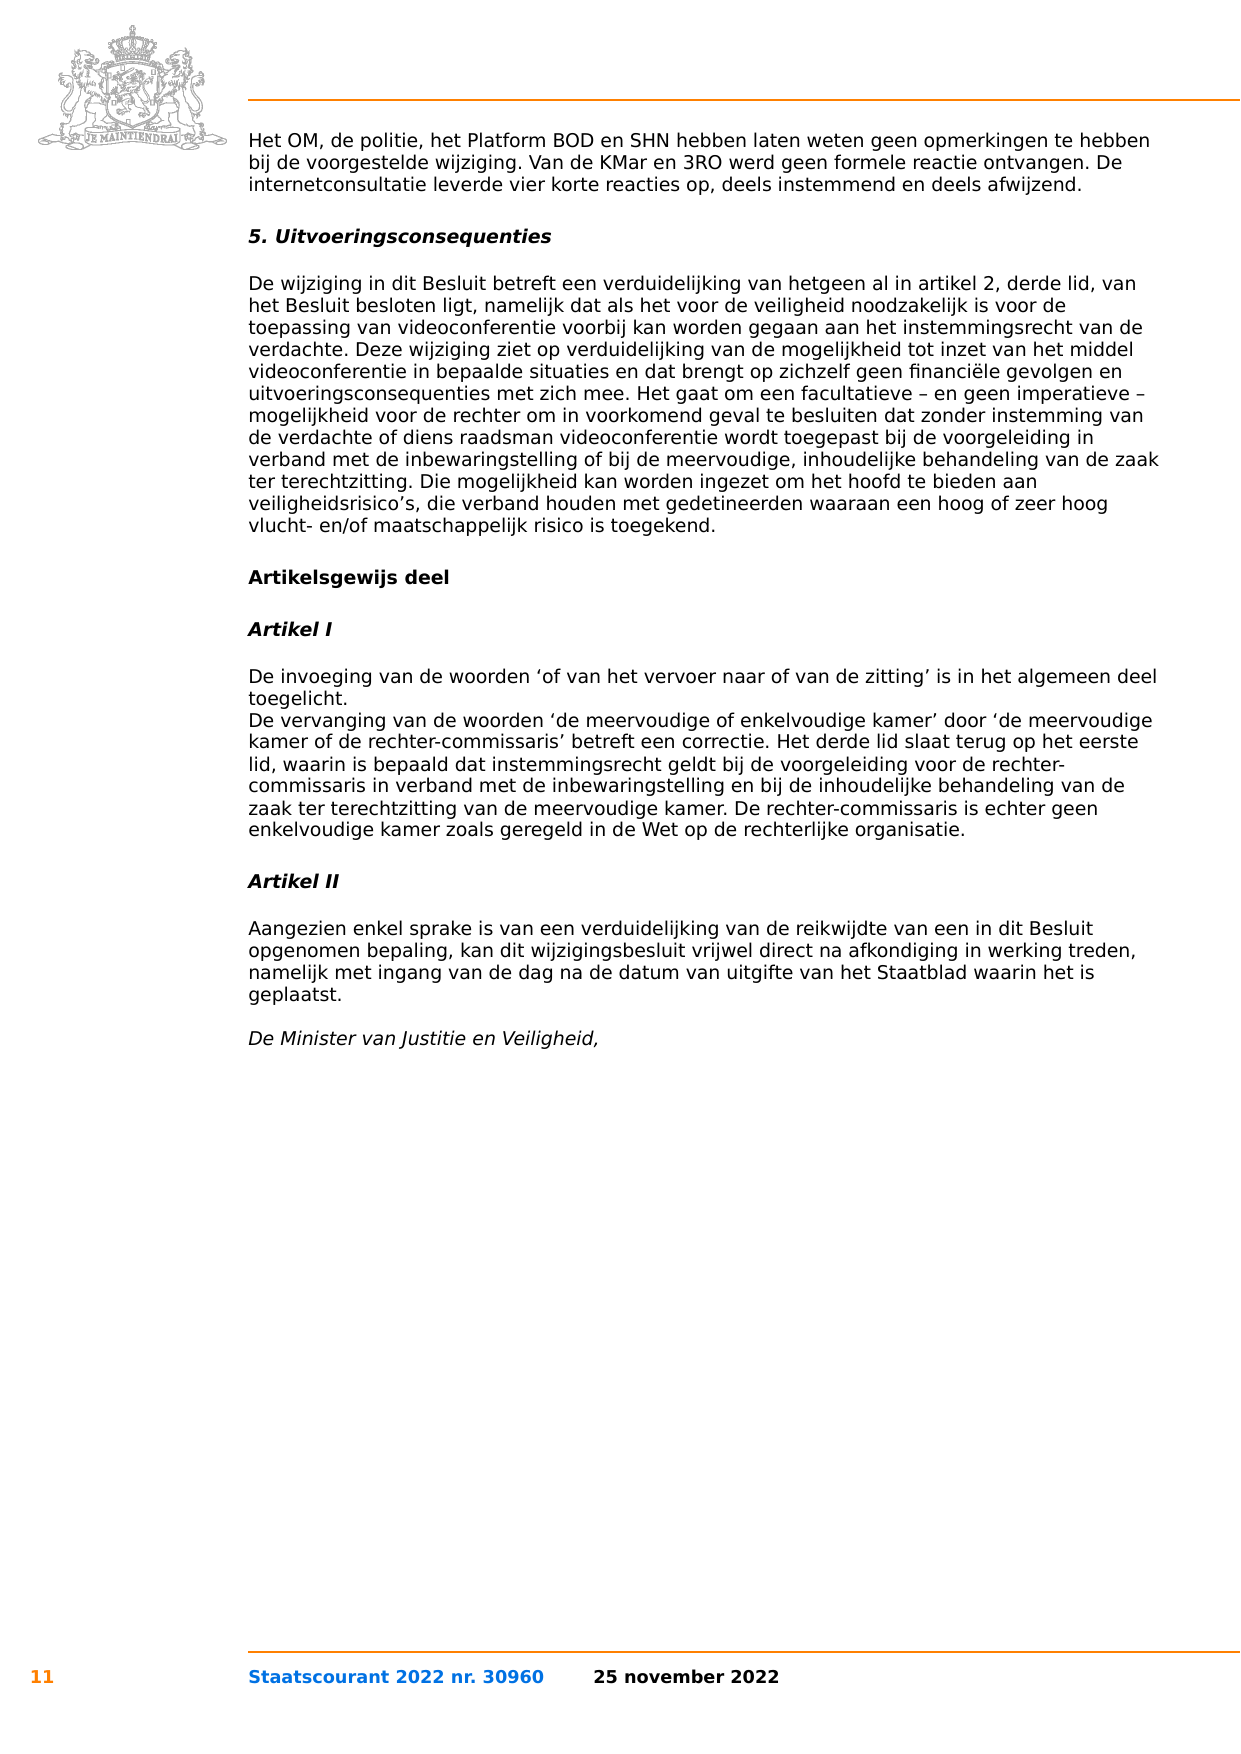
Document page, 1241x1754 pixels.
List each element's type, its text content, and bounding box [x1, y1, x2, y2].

text De Minister van Justitie en Veiligheid, [248, 1028, 1163, 1050]
subtitle Artikel I [248, 618, 1163, 641]
text De vervanging van de woorden ‘de meervoudige of enkelvoudige kamer’ door ‘de meervoudige kamer of de rechter-commissaris’ betreft een correctie. Het derde lid slaat terug op het eerste lid, waarin is bepaald dat instemmingsrecht geldt bij de voorgeleiding voor de rechter-commissaris in verband met de inbewaringstelling en bij de inhoudelijke behandeling van de zaak ter terechtzitting van de meervoudige kamer. De rechter-commissaris is echter geen enkelvoudige kamer zoals geregeld in de Wet op de rechterlijke organisatie. [248, 709, 1163, 841]
subtitle 5. Uitvoeringsconsequenties [248, 226, 1163, 248]
subtitle Artikel II [248, 871, 1163, 893]
subtitle Artikelsgewijs deel [248, 567, 1163, 588]
text Aangezien enkel sprake is van een verduidelijking van de reikwijdte van een in dit Besluit opgenomen bepaling, kan dit wijzigingsbesluit vrijwel direct na afkondiging in werking treden, namelijk met ingang van de dag na de datum van uitgifte van het Staatblad waarin het is geplaatst. [248, 918, 1163, 1006]
picture [38, 25, 227, 150]
text De invoeging van de woorden ‘of van het vervoer naar of van de zitting’ is in het algemeen deel toegelicht. [248, 666, 1163, 709]
text Het OM, de politie, het Platform BOD en SHN hebben laten weten geen opmerkingen te hebben bij de voorgestelde wijziging. Van de KMar en 3RO werd geen formele reactie ontvangen. De internetconsultatie leverde vier korte reacties op, deels instemmend en deels afwijzend. [248, 130, 1163, 196]
text De wijziging in dit Besluit betreft een verduidelijking van hetgeen al in artikel 2, derde lid, van het Besluit besloten ligt, namelijk dat als het voor de veiligheid noodzakelijk is voor de toepassing van videoconferentie voorbij kan worden gegaan aan het instemmingsrecht van de verdachte. Deze wijziging ziet op verduidelijking van de mogelijkheid tot inzet van het middel videoconferentie in bepaalde situaties en dat brengt op zichzelf geen financiële gevolgen en uitvoeringsconsequenties met zich mee. Het gaat om een facultatieve – en geen imperatieve – mogelijkheid voor de rechter om in voorkomend geval te besluiten dat zonder instemming van de verdachte of diens raadsman videoconferentie wordt toegepast bij de voorgeleiding in verband met de inbewaringstelling of bij de meervoudige, inhoudelijke behandeling van de zaak ter terechtzitting. Die mogelijkheid kan worden ingezet om het hoofd te bieden aan veiligheidsrisico’s, die verband houden met gedetineerden waaraan een hoog of zeer hoog vlucht- en/of maatschappelijk risico is toegekend. [248, 273, 1163, 537]
